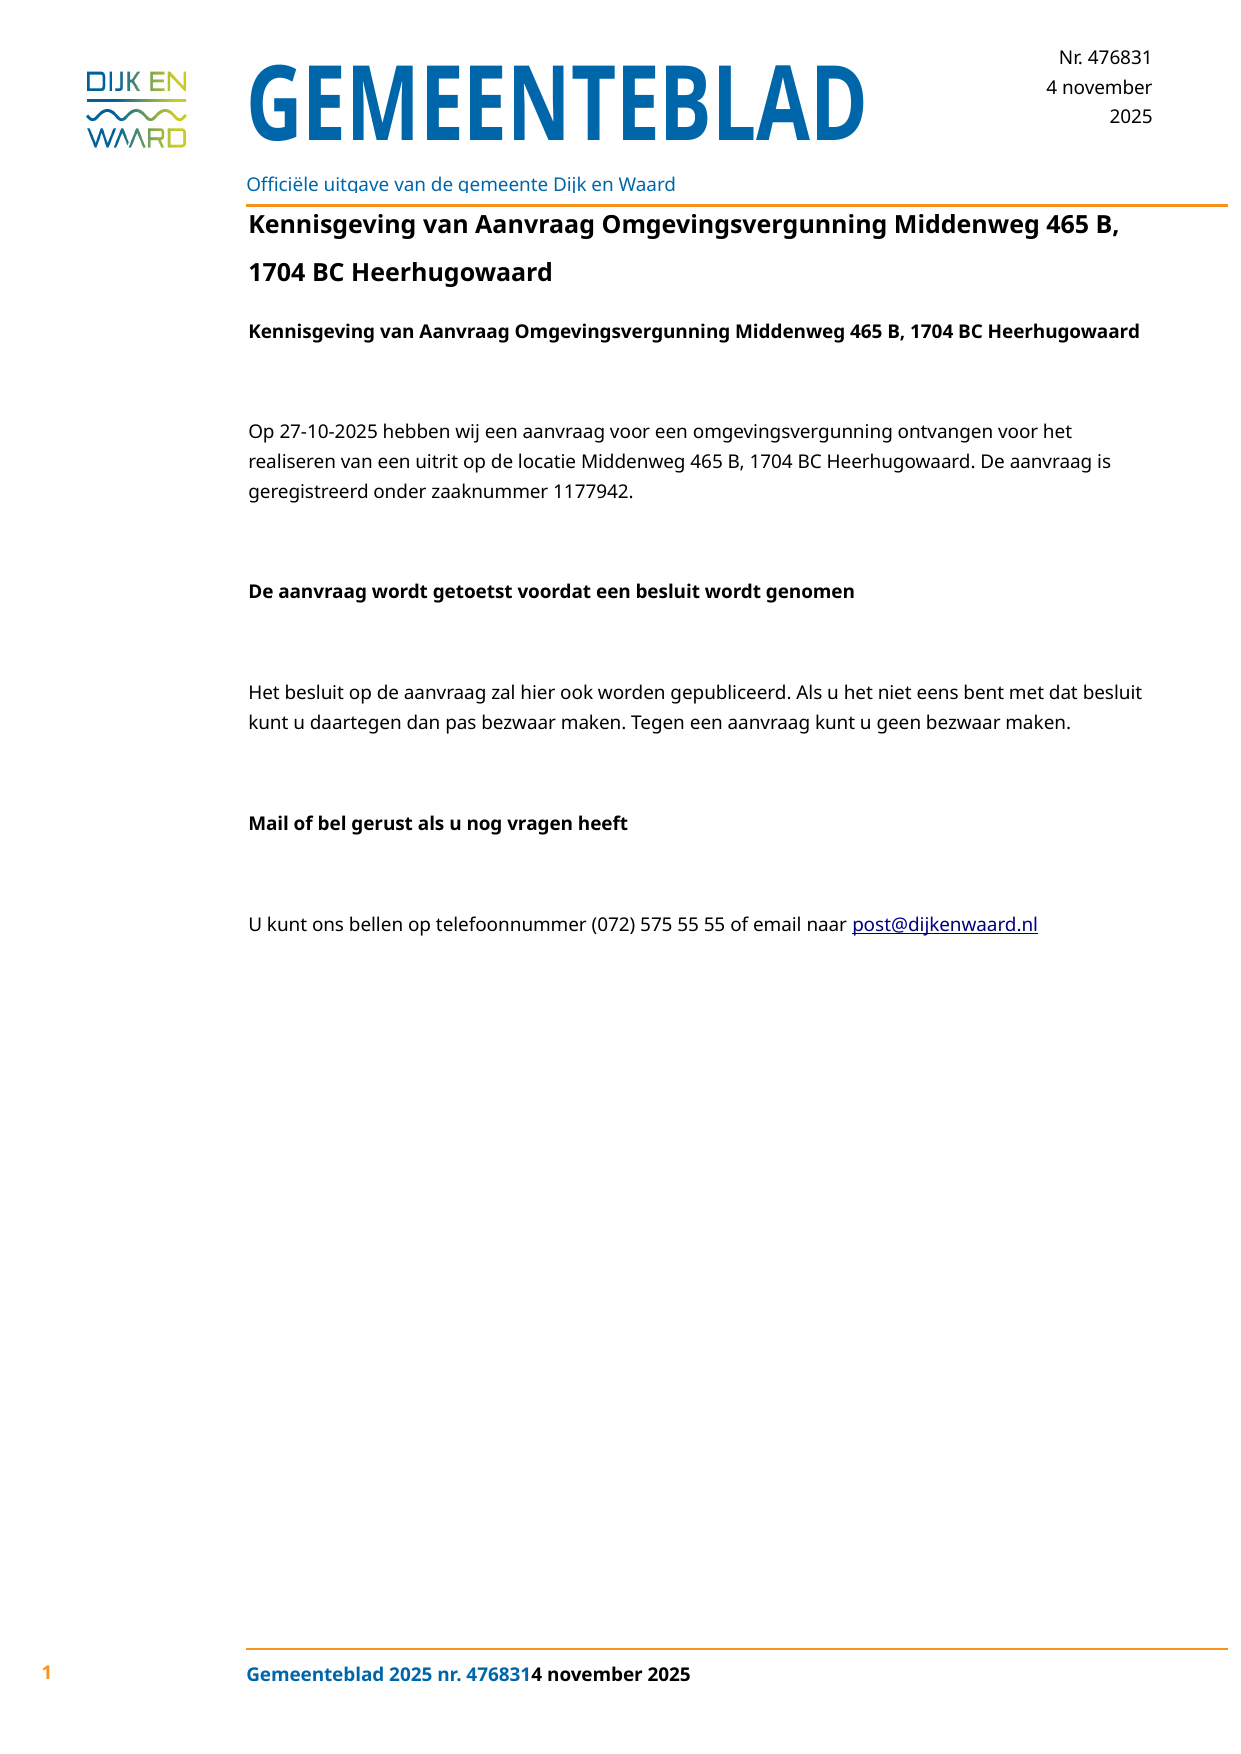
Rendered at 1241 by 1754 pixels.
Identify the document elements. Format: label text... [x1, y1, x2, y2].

text Op 27-10-2025 hebben wij een aanvraag voor een omgevingsvergunning ontvangen voor het realiseren van een uitrit op de locatie Middenweg 465 B, 1704 BC Heerhugowaard. De aanvraag is geregistreerd onder zaaknummer 1177942. [248, 419, 1152, 504]
text Kennisgeving van Aanvraag Omgevingsvergunning Middenweg 465 B, 1704 BC Heerhugowaard [248, 318, 1152, 344]
picture [41, 47, 231, 172]
text Mail of bel gerust als u nog vragen heeft [248, 810, 1152, 836]
text De aanvraag wordt getoetst voordat een besluit wordt genomen [248, 579, 1152, 604]
text Het besluit op de aanvraag zal hier ook worden gepubliceerd. Als u het niet eens bent met dat besluit kunt u daartegen dan pas bezwaar maken. Tegen een aanvraag kunt u geen bezwaar maken. [248, 679, 1152, 735]
text Kennisgeving van Aanvraag Omgevingsvergunning Middenweg 465 B, 1704 BC Heerhugowaard [248, 207, 1152, 288]
text U kunt ons bellen op telefoonnummer (072) 575 55 55 of email naar post@dijkenwaard.nl [248, 911, 1152, 937]
